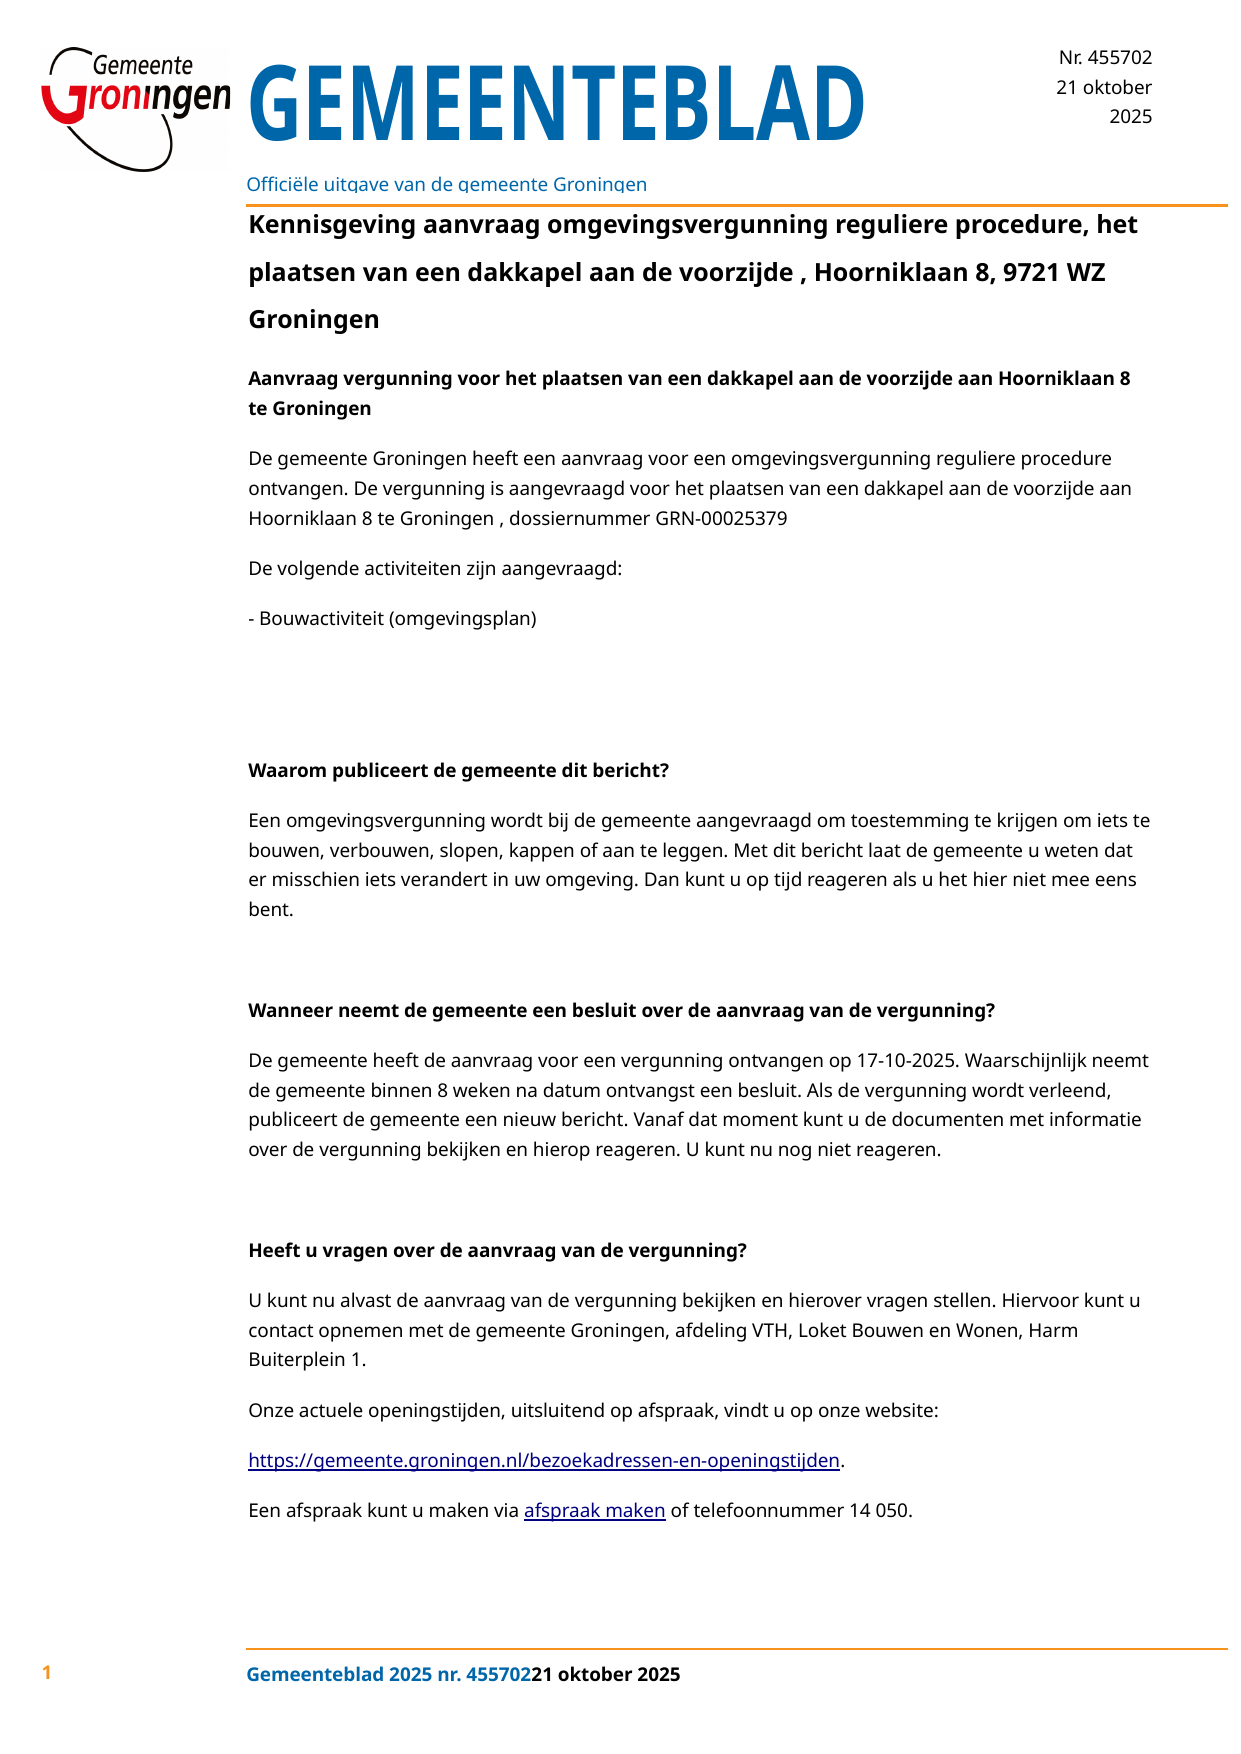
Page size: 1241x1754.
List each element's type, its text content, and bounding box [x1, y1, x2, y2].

text Wanneer neemt de gemeente een besluit over de aanvraag van de vergunning? [248, 997, 1152, 1022]
text Heeft u vragen over de aanvraag van de vergunning? [248, 1237, 1152, 1262]
text De volgende activiteiten zijn aangevraagd: [248, 555, 1152, 581]
text Aanvraag vergunning voor het plaatsen van een dakkapel aan de voorzijde aan Hoorniklaan 8 te Groningen [248, 366, 1152, 421]
text De gemeente Groningen heeft een aanvraag voor een omgevingsvergunning reguliere procedure ontvangen. De vergunning is aangevraagd voor het plaatsen van een dakkapel aan de voorzijde aan Hoorniklaan 8 te Groningen , dossiernummer GRN-00025379 [248, 446, 1152, 530]
picture [41, 47, 231, 172]
text Onze actuele openingstijden, uitsluitend op afspraak, vindt u op onze website: [248, 1397, 1152, 1422]
text https://gemeente.groningen.nl/bezoekadressen-en-openingstijden. [248, 1447, 1152, 1473]
text Een afspraak kunt u maken via afspraak maken of telefoonnummer 14 050. [248, 1498, 1152, 1523]
text Waarom publiceert de gemeente dit bericht? [248, 757, 1152, 782]
text U kunt nu alvast de aanvraag van de vergunning bekijken en hierover vragen stellen. Hiervoor kunt u contact opnemen met de gemeente Groningen, afdeling VTH, Loket Bouwen en Wonen, Harm Buiterplein 1. [248, 1287, 1152, 1372]
text Een omgevingsvergunning wordt bij de gemeente aangevraagd om toestemming te krijgen om iets te bouwen, verbouwen, slopen, kappen of aan te leggen. Met dit bericht laat de gemeente u weten dat er misschien iets verandert in uw omgeving. Dan kunt u op tijd reageren als u het hier niet mee eens bent. [248, 807, 1152, 922]
text - Bouwactiviteit (omgevingsplan) [248, 606, 1152, 631]
text Kennisgeving aanvraag omgevingsvergunning reguliere procedure, het plaatsen van een dakkapel aan de voorzijde , Hoorniklaan 8, 9721 WZ Groningen [248, 207, 1152, 336]
text De gemeente heeft de aanvraag voor een vergunning ontvangen op 17-10-2025. Waarschijnlijk neemt de gemeente binnen 8 weken na datum ontvangst een besluit. Als de vergunning wordt verleend, publiceert de gemeente een nieuw bericht. Vanaf dat moment kunt u de documenten met informatie over de vergunning bekijken en hierop reageren. U kunt nu nog niet reageren. [248, 1047, 1152, 1162]
